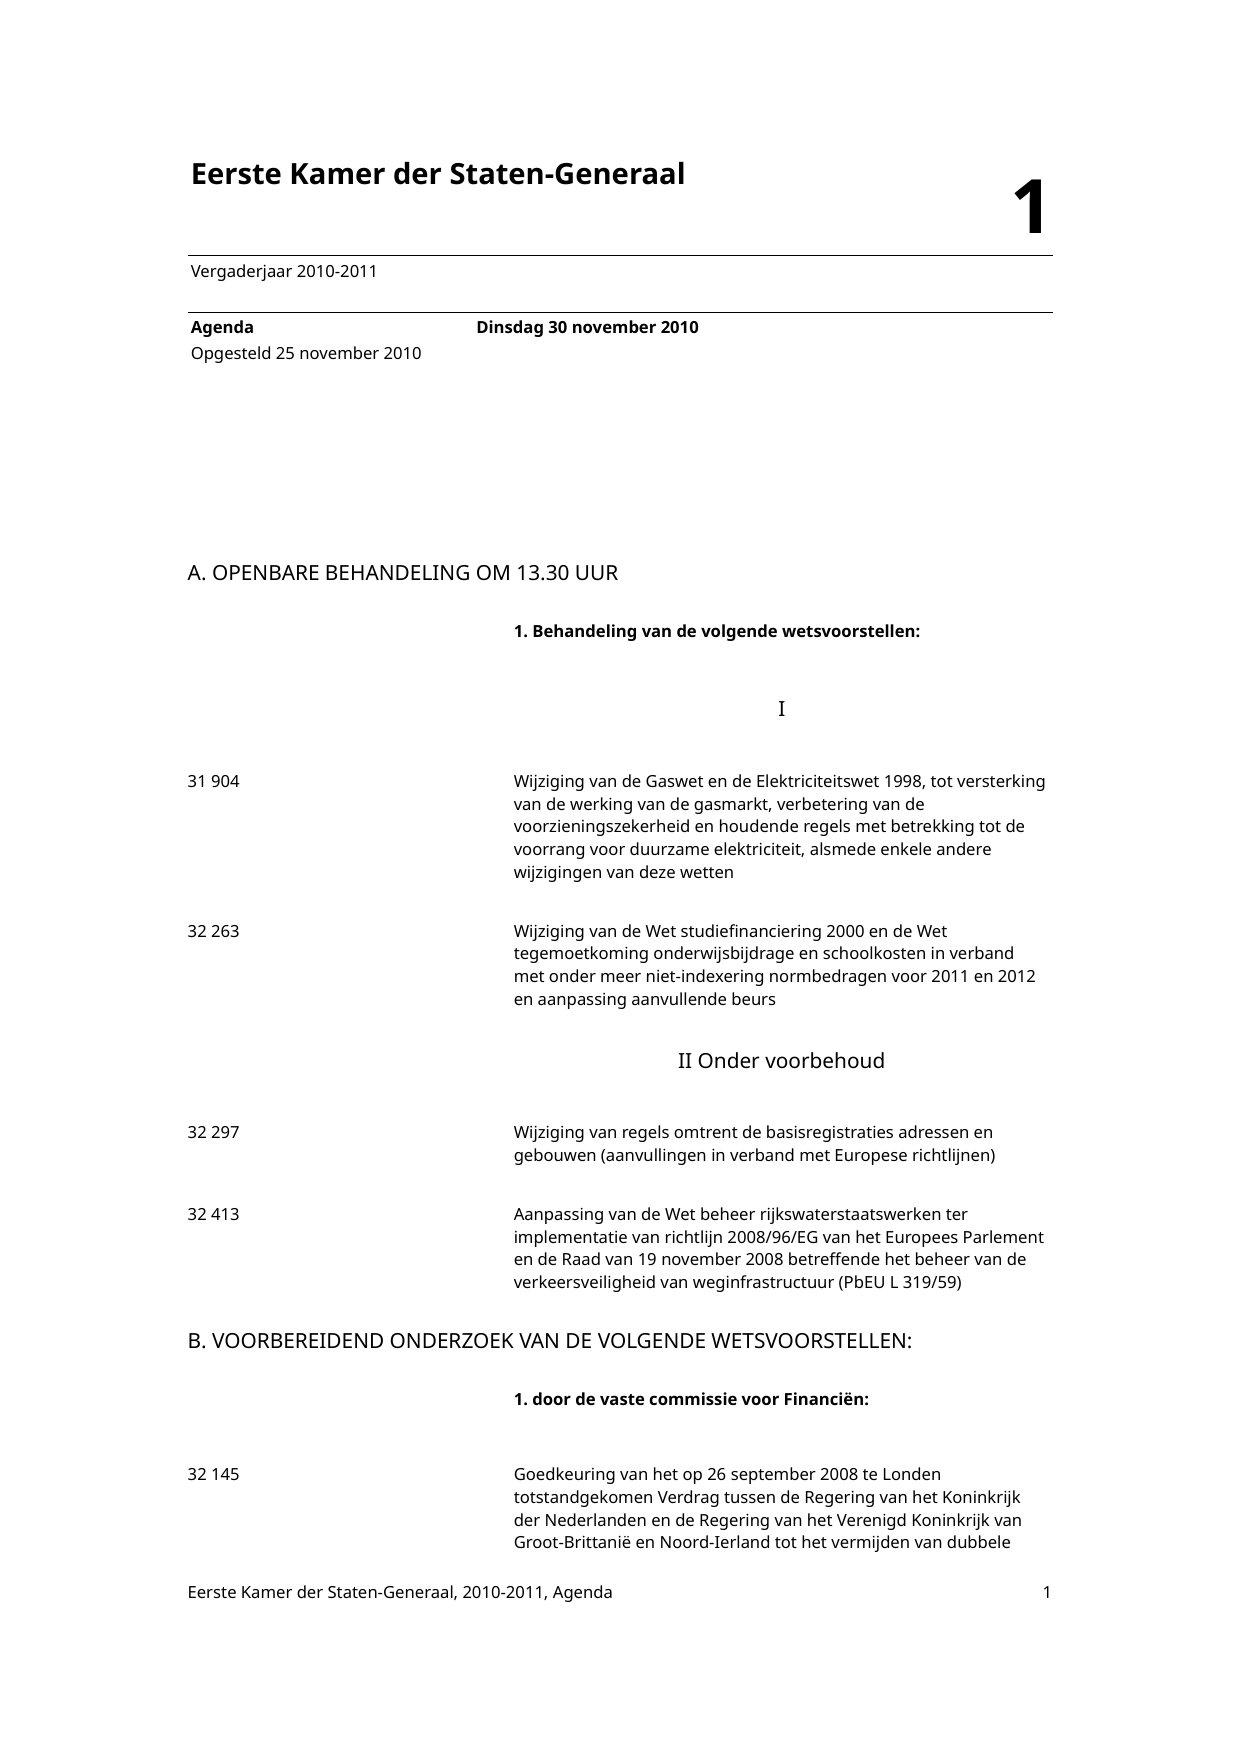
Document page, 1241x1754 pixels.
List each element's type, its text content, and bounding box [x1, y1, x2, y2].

table_cell Dinsdag 30 november 2010 [473, 313, 1053, 339]
table_cell [490, 1200, 510, 1326]
table_cell 32 263 [188, 916, 490, 1043]
table_cell 32 145 [188, 1460, 490, 1557]
table_cell 32 297 [188, 1118, 490, 1199]
table_cell Vergaderjaar 2010-2011 [188, 256, 473, 312]
table_cell Aanpassing van de Wet beheer rijkswaterstaatswerken ter implementatie van richtlijn 2008/96/EG van het Europees Parlement en de Raad van 19 november 2008 betreffende het beheer van de verkeersveiligheid van weginfrastructuur (PbEU L 319/59) [510, 1200, 1053, 1326]
table_cell [490, 916, 510, 1043]
table_cell Goedkeuring van het op 26 september 2008 te Londen totstandgekomen Verdrag tussen de Regering van het Koninkrijk der Nederlanden en de Regering van het Verenigd Koninkrijk van Groot-Brittanië en Noord-Ierland tot het vermijden van dubbele [510, 1460, 1053, 1557]
table_cell Wijziging van regels omtrent de basisregistraties adressen en gebouwen (aanvullingen in verband met Europese richtlijnen) [510, 1118, 1053, 1199]
table_cell II Onder voorbehoud [510, 1043, 1053, 1118]
table_cell [490, 767, 510, 916]
table_cell [490, 1043, 510, 1118]
table_header [490, 1385, 510, 1460]
table_cell I [510, 692, 1053, 767]
table_header Eerste Kamer der Staten-Generaal [188, 150, 879, 255]
table_cell [490, 1460, 510, 1557]
table_cell 31 904 [188, 767, 490, 916]
table_cell [188, 692, 490, 767]
table_cell Wijziging van de Gaswet en de Elektriciteitswet 1998, tot versterking van de werking van de gasmarkt, verbetering van de voorzieningszekerheid en houdende regels met betrekking tot de voorrang voor duurzame elektriciteit, alsmede enkele andere wijzigingen van deze wetten [510, 767, 1053, 916]
table_cell 32 413 [188, 1200, 490, 1326]
subtitle B. VOORBEREIDEND ONDERZOEK VAN DE VOLGENDE WETSVOORSTELLEN: [187, 1326, 1053, 1355]
table_cell Agenda [188, 313, 473, 339]
table_cell Opgesteld 25 november 2010 [188, 339, 473, 439]
table_header 1. Behandeling van de volgende wetsvoorstellen: [510, 617, 1053, 692]
table_header 1 [880, 150, 1053, 255]
table_cell [490, 1118, 510, 1199]
table_cell [473, 256, 1053, 312]
table_header 1. door de vaste commissie voor Financiën: [510, 1385, 1053, 1460]
subtitle A. OPENBARE BEHANDELING OM 13.30 UUR [187, 558, 1053, 587]
table_cell [188, 1043, 490, 1118]
table_header [490, 617, 510, 692]
table_header [188, 617, 490, 692]
table_cell [473, 339, 1053, 439]
table_cell [490, 692, 510, 767]
table_cell Wijziging van de Wet studiefinanciering 2000 en de Wet tegemoetkoming onderwijsbijdrage en schoolkosten in verband met onder meer niet-indexering normbedragen voor 2011 en 2012 en aanpassing aanvullende beurs [510, 916, 1053, 1043]
table_header [188, 1385, 490, 1460]
